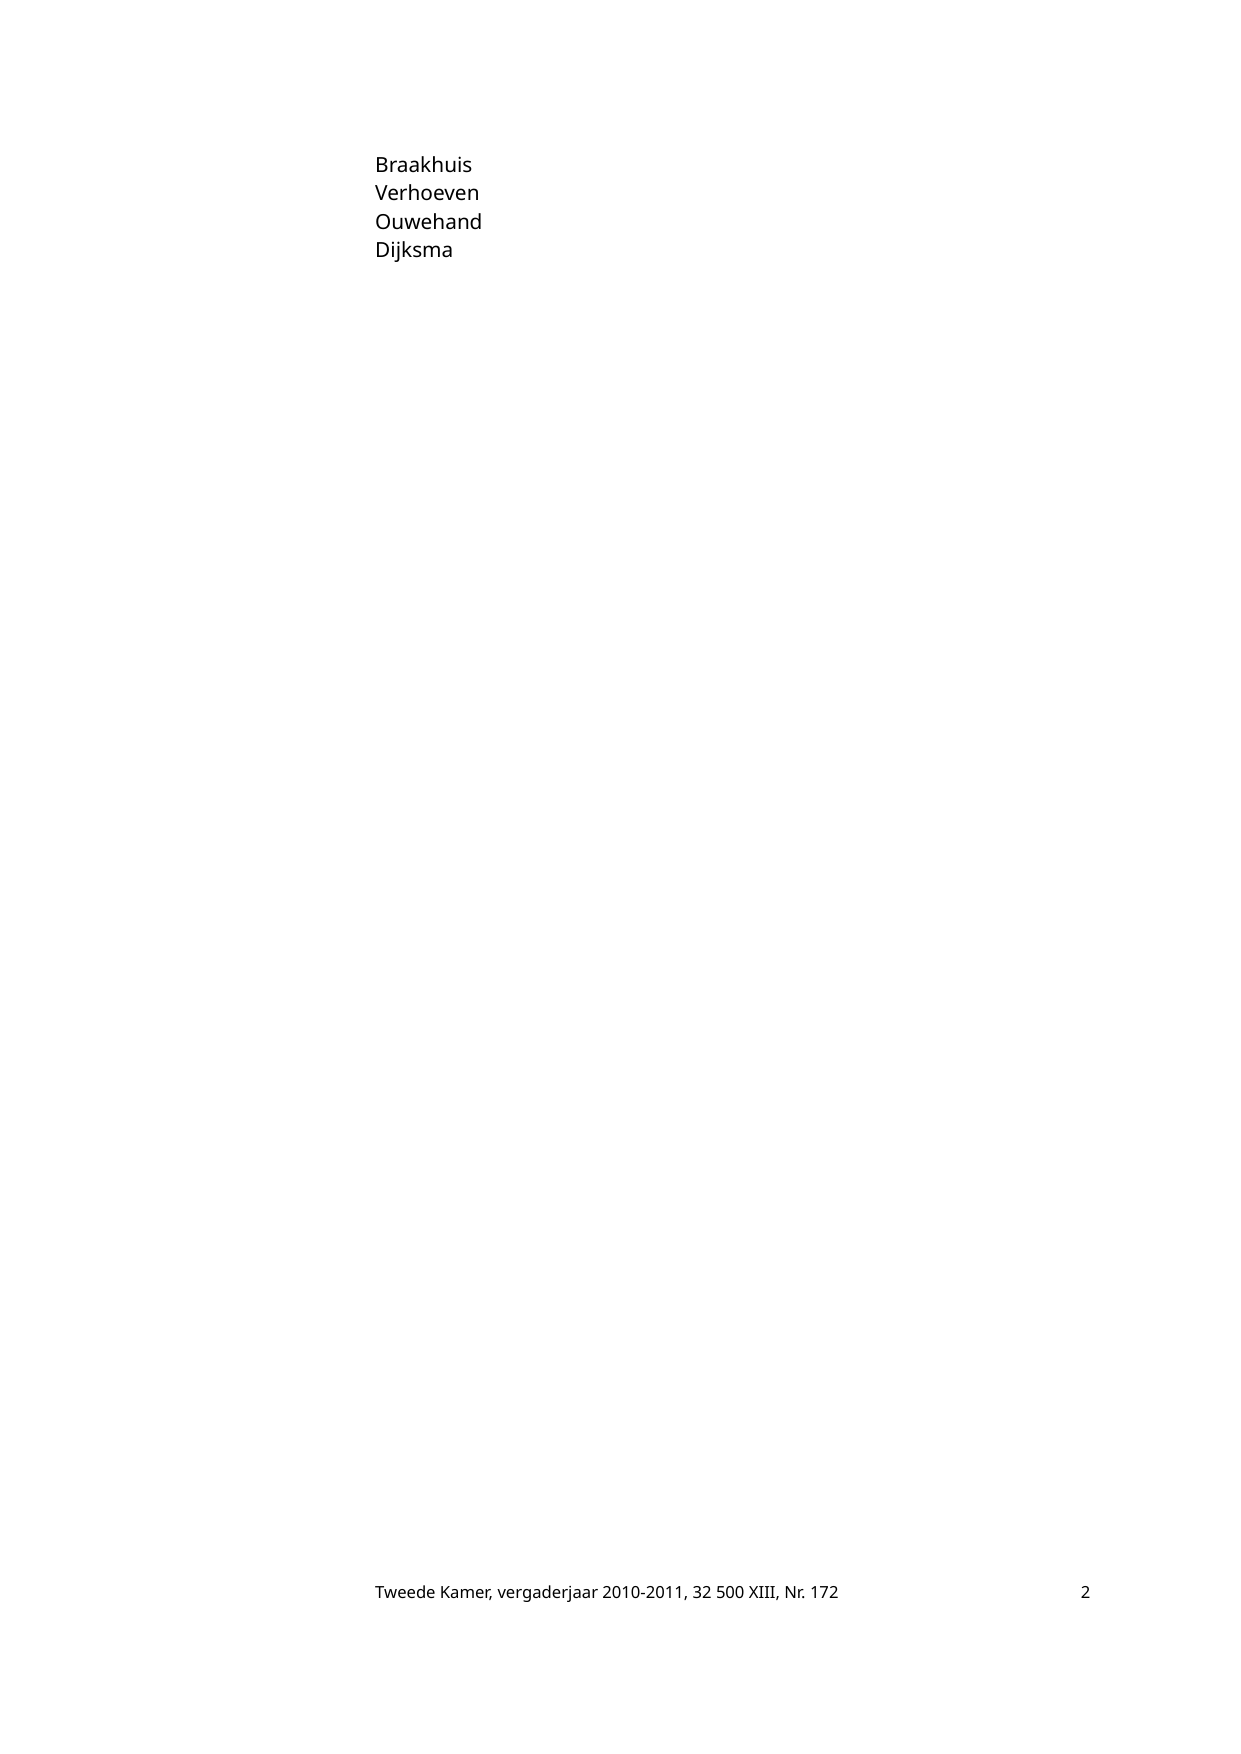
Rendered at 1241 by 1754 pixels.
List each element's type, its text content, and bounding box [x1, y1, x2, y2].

text Dijksma [375, 235, 1090, 264]
text Verhoeven [375, 178, 1090, 207]
text Ouwehand [375, 207, 1090, 235]
text Braakhuis [375, 150, 1090, 178]
